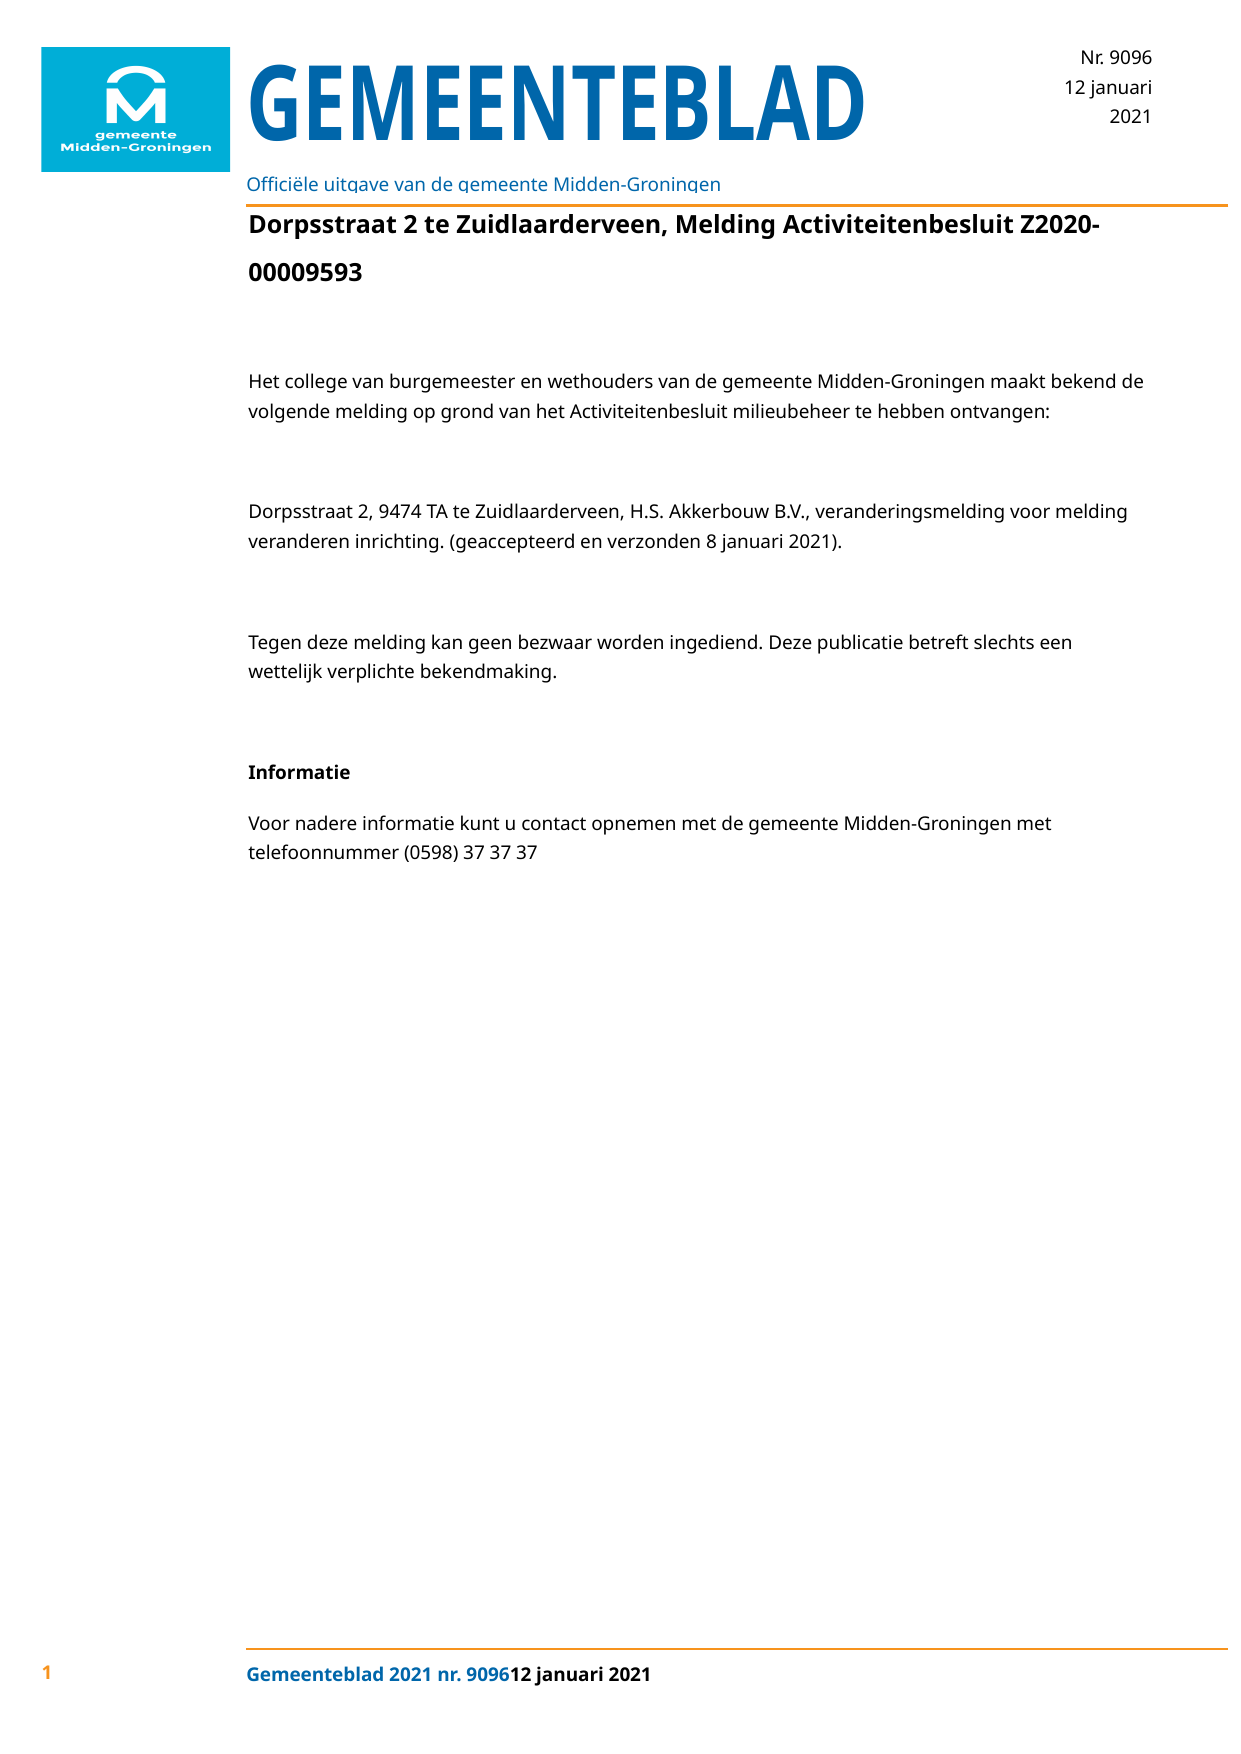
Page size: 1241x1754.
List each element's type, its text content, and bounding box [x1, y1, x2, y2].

picture [107, 89, 165, 122]
text Voor nadere informatie kunt u contact opnemen met de gemeente Midden-Groningen met telefoonnummer (0598) 37 37 37 [248, 810, 1152, 865]
picture [108, 66, 164, 82]
text Het college van burgemeester en wethouders van de gemeente Midden-Groningen maakt bekend de volgende melding op grond van het Activiteitenbesluit milieubeheer te hebben ontvangen: [248, 368, 1152, 424]
picture [184, 146, 190, 153]
text Tegen deze melding kan geen bezwaar worden ingediend. Deze publicatie betreft slechts een wettelijk verplichte bekendmaking. [248, 629, 1152, 684]
text Dorpsstraat 2 te Zuidlaarderveen, Melding Activiteitenbesluit Z2020-00009593 [248, 207, 1152, 288]
text Dorpsstraat 2, 9474 TA te Zuidlaarderveen, H.S. Akkerbouw B.V., veranderingsmelding voor melding veranderen inrichting. (geaccepteerd en verzonden 8 januari 2021). [248, 499, 1152, 554]
text Informatie [248, 759, 1152, 785]
